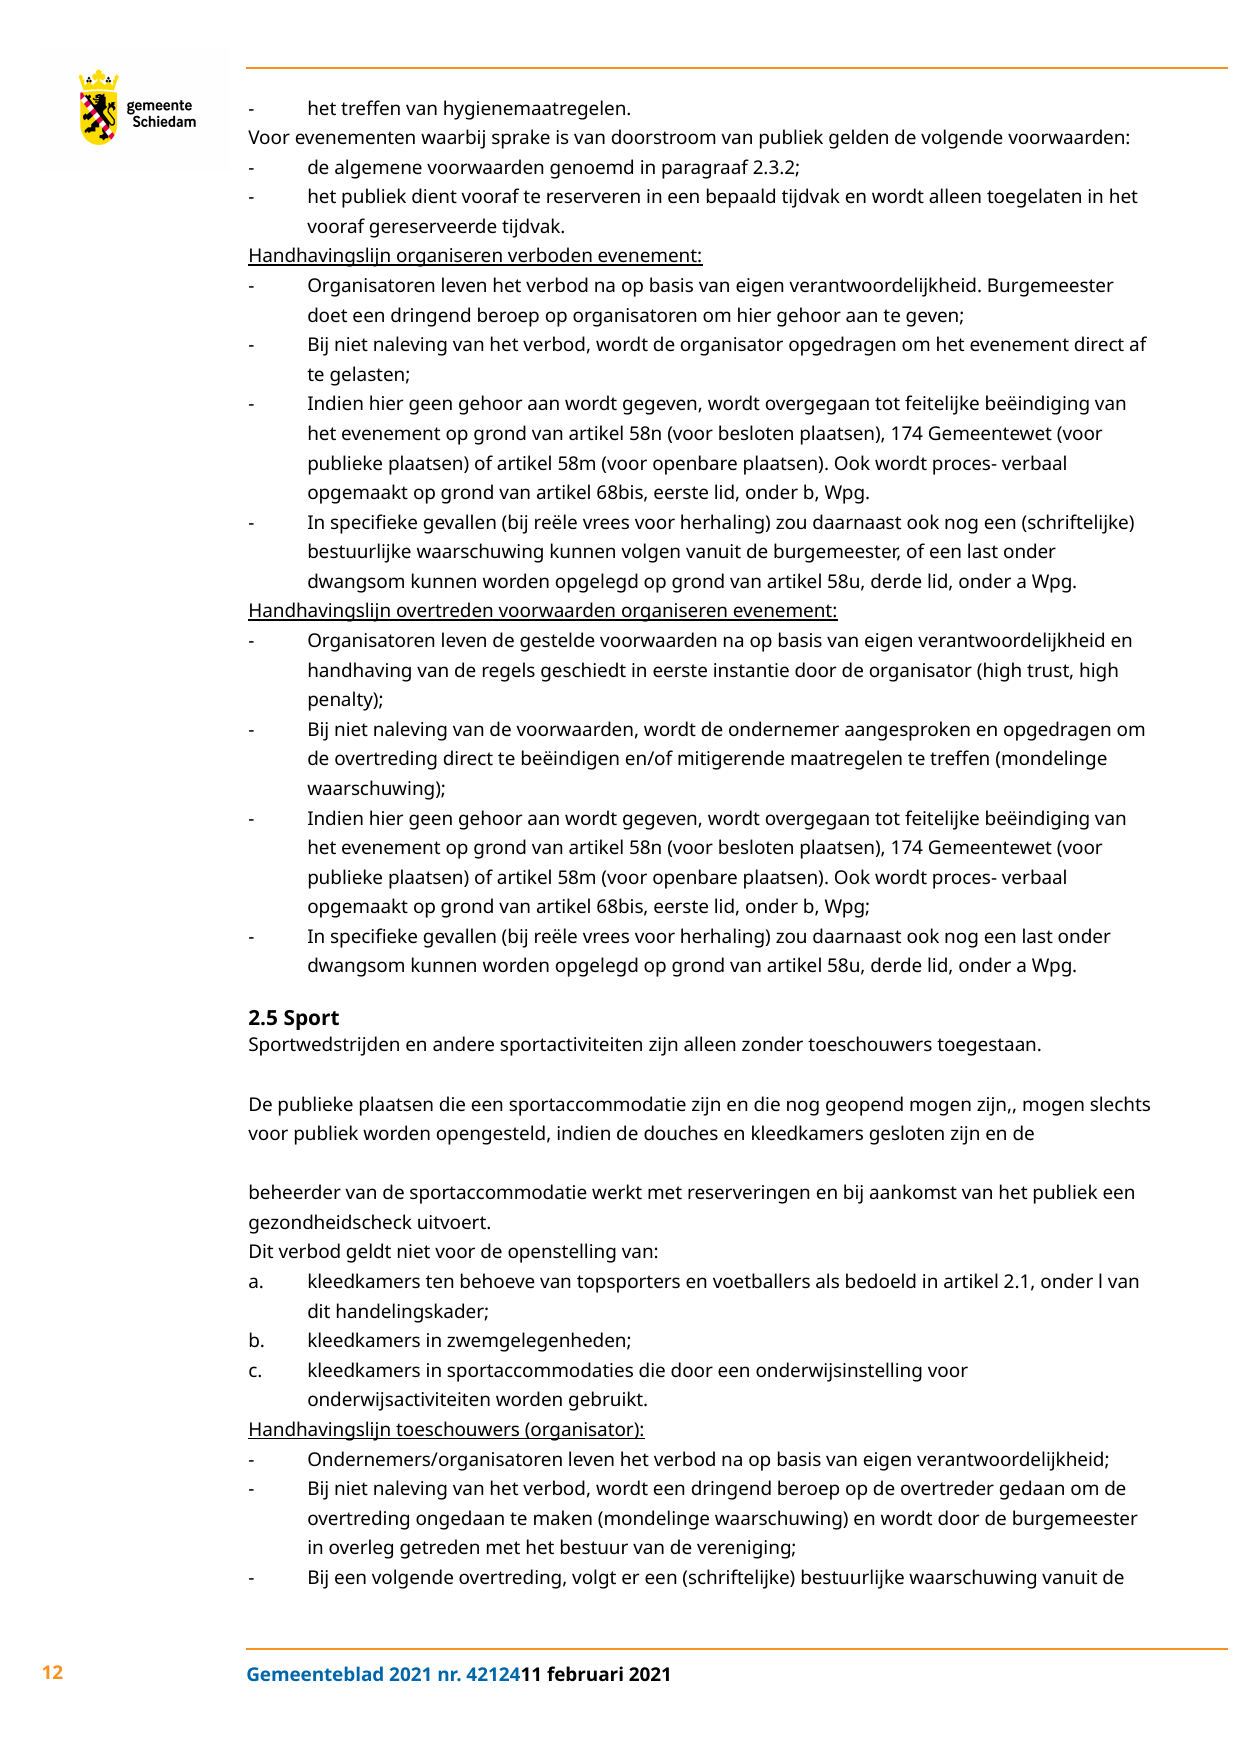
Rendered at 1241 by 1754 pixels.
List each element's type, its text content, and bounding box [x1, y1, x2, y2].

list kleedkamers in zwemgelegenheden; [248, 1327, 1152, 1353]
list kleedkamers in sportaccommodaties die door een onderwijsinstelling voor onderwijsactiviteiten worden gebruikt. [248, 1357, 1152, 1412]
picture [41, 47, 231, 172]
text Handhavingslijn organiseren verboden evenement: [248, 243, 1152, 268]
text 2.5 Sport [248, 1003, 1152, 1032]
text Voor evenementen waarbij sprake is van doorstroom van publiek gelden de volgende voorwaarden: [248, 124, 1152, 150]
text Handhavingslijn toeschouwers (organisator): [248, 1416, 1152, 1442]
list de algemene voorwaarden genoemd in paragraaf 2.3.2; [248, 154, 1152, 180]
text Dit verbod geldt niet voor de openstelling van: [248, 1239, 1152, 1264]
list het treffen van hygienemaatregelen. [248, 95, 1152, 121]
text beheerder van de sportaccommodatie werkt met reserveringen en bij aankomst van het publiek een gezondheidscheck uitvoert. [248, 1179, 1152, 1235]
list Bij niet naleving van de voorwaarden, wordt de ondernemer aangesproken en opgedragen om de overtreding direct te beëindigen en/of mitigerende maatregelen te treffen (mondelinge waarschuwing); [248, 716, 1152, 801]
list Indien hier geen gehoor aan wordt gegeven, wordt overgegaan tot feitelijke beëindiging van het evenement op grond van artikel 58n (voor besloten plaatsen), 174 Gemeentewet (voor publieke plaatsen) of artikel 58m (voor openbare plaatsen). Ook wordt proces- verbaal opgemaakt op grond van artikel 68bis, eerste lid, onder b, Wpg; [248, 805, 1152, 919]
text De publieke plaatsen die een sportaccommodatie zijn en die nog geopend mogen zijn,, mogen slechts voor publiek worden opengesteld, indien de douches en kleedkamers gesloten zijn en de [248, 1091, 1152, 1146]
list het publiek dient vooraf te reserveren in een bepaald tijdvak en wordt alleen toegelaten in het vooraf gereserveerde tijdvak. [248, 183, 1152, 239]
list Bij niet naleving van het verbod, wordt een dringend beroep op de overtreder gedaan om de overtreding ongedaan te maken (mondelinge waarschuwing) en wordt door de burgemeester in overleg getreden met het bestuur van de vereniging; [248, 1475, 1152, 1560]
list Organisatoren leven het verbod na op basis van eigen verantwoordelijkheid. Burgemeester doet een dringend beroep op organisatoren om hier gehoor aan te geven; [248, 272, 1152, 328]
list Ondernemers/organisatoren leven het verbod na op basis van eigen verantwoordelijkheid; [248, 1446, 1152, 1471]
list Bij niet naleving van het verbod, wordt de organisator opgedragen om het evenement direct af te gelasten; [248, 331, 1152, 387]
list In specifieke gevallen (bij reële vrees voor herhaling) zou daarnaast ook nog een last onder dwangsom kunnen worden opgelegd op grond van artikel 58u, derde lid, onder a Wpg. [248, 923, 1152, 978]
list In specifieke gevallen (bij reële vrees voor herhaling) zou daarnaast ook nog een (schriftelijke) bestuurlijke waarschuwing kunnen volgen vanuit de burgemeester, of een last onder dwangsom kunnen worden opgelegd op grond van artikel 58u, derde lid, onder a Wpg. [248, 509, 1152, 594]
text Sportwedstrijden en andere sportactiviteiten zijn alleen zonder toeschouwers toegestaan. [248, 1032, 1152, 1057]
text Handhavingslijn overtreden voorwaarden organiseren evenement: [248, 598, 1152, 623]
list Indien hier geen gehoor aan wordt gegeven, wordt overgegaan tot feitelijke beëindiging van het evenement op grond van artikel 58n (voor besloten plaatsen), 174 Gemeentewet (voor publieke plaatsen) of artikel 58m (voor openbare plaatsen). Ook wordt proces- verbaal opgemaakt op grond van artikel 68bis, eerste lid, onder b, Wpg. [248, 391, 1152, 505]
list kleedkamers ten behoeve van topsporters en voetballers als bedoeld in artikel 2.1, onder l van dit handelingskader; [248, 1268, 1152, 1323]
list Organisatoren leven de gestelde voorwaarden na op basis van eigen verantwoordelijkheid en handhaving van de regels geschiedt in eerste instantie door de organisator (high trust, high penalty); [248, 627, 1152, 712]
list Bij een volgende overtreding, volgt er een (schriftelijke) bestuurlijke waarschuwing vanuit de [248, 1564, 1152, 1590]
